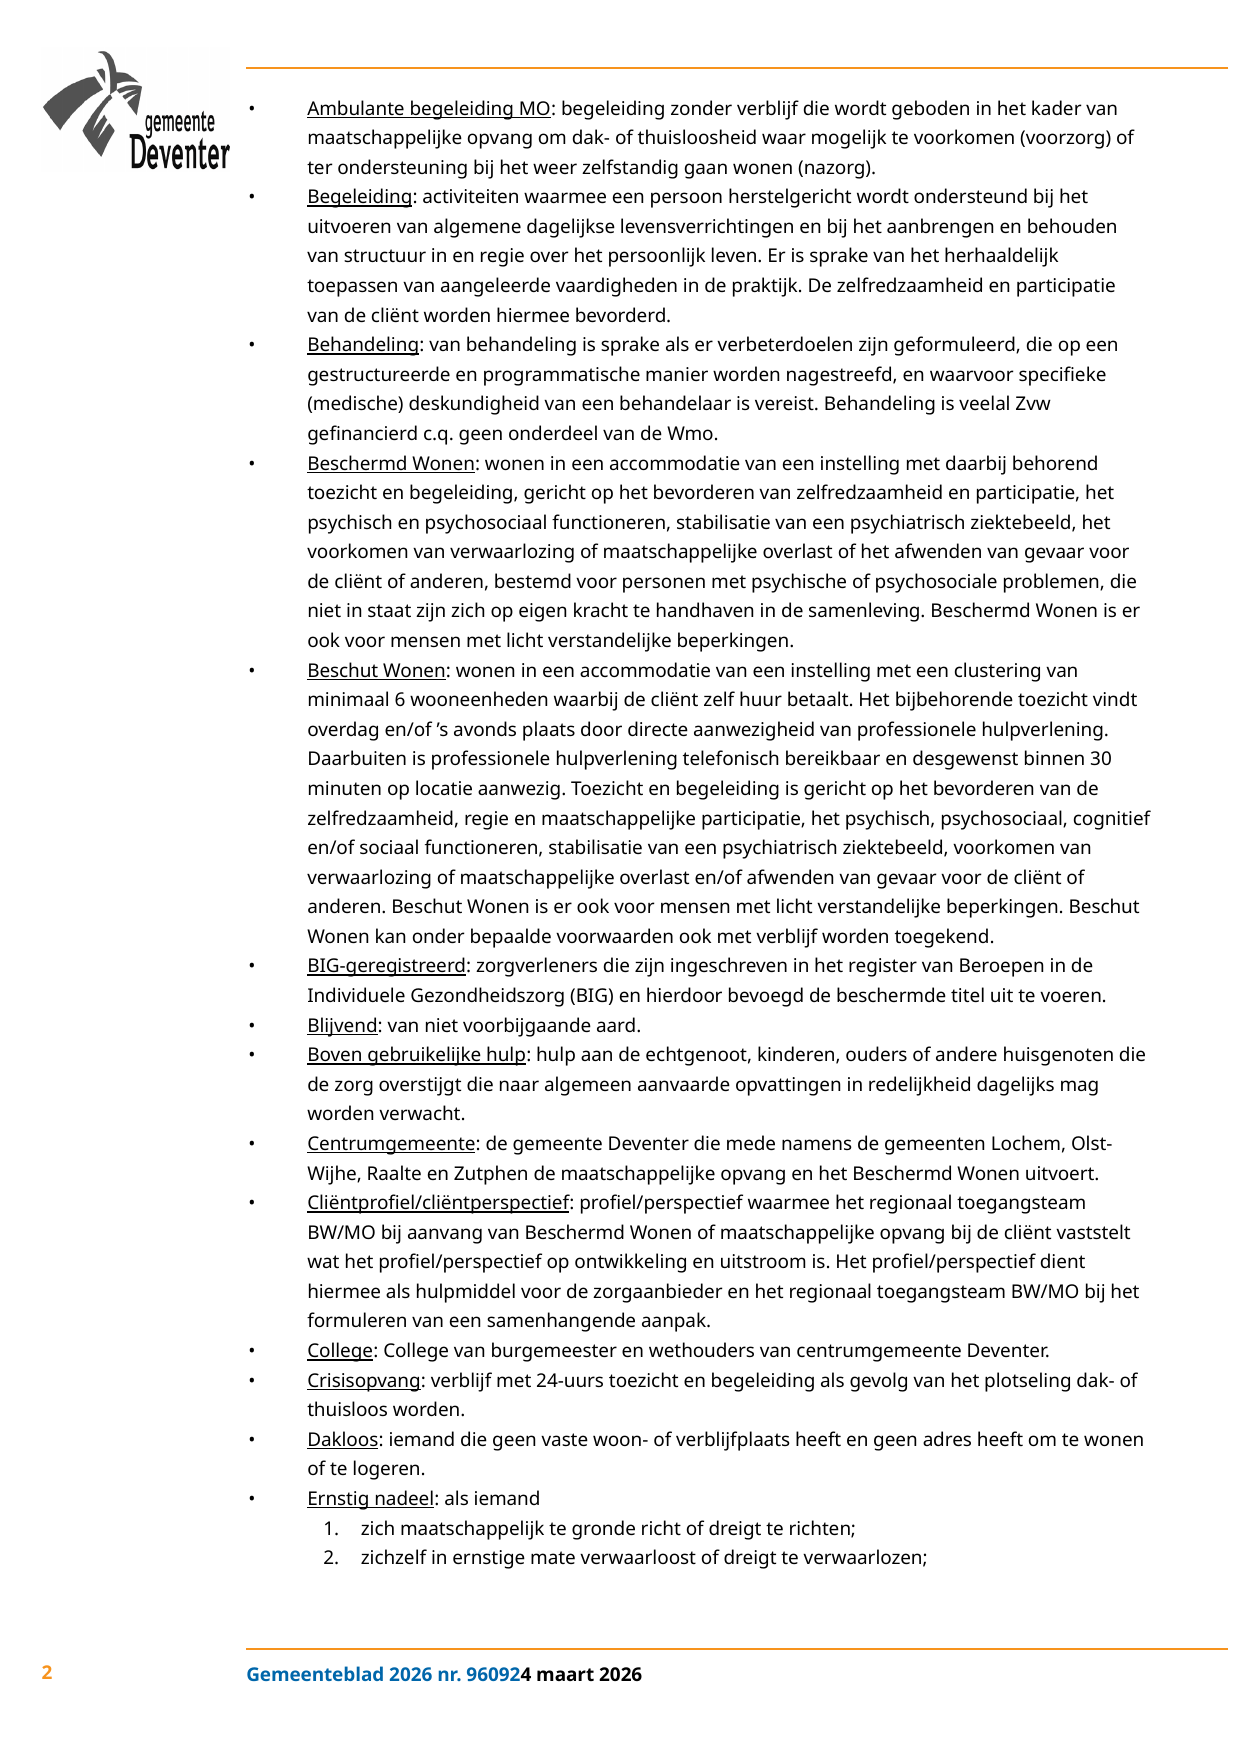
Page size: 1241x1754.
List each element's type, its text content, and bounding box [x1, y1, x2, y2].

list Crisisopvang: verblijf met 24-uurs toezicht en begeleiding als gevolg van het plotseling dak- of thuisloos worden. [248, 1367, 1152, 1422]
list Begeleiding: activiteiten waarmee een persoon herstelgericht wordt ondersteund bij het uitvoeren van algemene dagelijkse levensverrichtingen en bij het aanbrengen en behouden van structuur in en regie over het persoonlijk leven. Er is sprake van het herhaaldelijk toepassen van aangeleerde vaardigheden in de praktijk. De zelfredzaamheid en participatie van de cliënt worden hiermee bevorderd. [248, 183, 1152, 328]
list zich maatschappelijk te gronde richt of dreigt te richten; [323, 1515, 1152, 1541]
list Dakloos: iemand die geen vaste woon- of verblijfplaats heeft en geen adres heeft om te wonen of te logeren. [248, 1426, 1152, 1481]
list Beschermd Wonen: wonen in een accommodatie van een instelling met daarbij behorend toezicht en begeleiding, gericht op het bevorderen van zelfredzaamheid en participatie, het psychisch en psychosociaal functioneren, stabilisatie van een psychiatrisch ziektebeeld, het voorkomen van verwaarlozing of maatschappelijke overlast of het afwenden van gevaar voor de cliënt of anderen, bestemd voor personen met psychische of psychosociale problemen, die niet in staat zijn zich op eigen kracht te handhaven in de samenleving. Beschermd Wonen is er ook voor mensen met licht verstandelijke beperkingen. [248, 450, 1152, 653]
list Ernstig nadeel: als iemand [248, 1485, 1152, 1511]
list Behandeling: van behandeling is sprake als er verbeterdoelen zijn geformuleerd, die op een gestructureerde en programmatische manier worden nagestreefd, en waarvoor specifieke (medische) deskundigheid van een behandelaar is vereist. Behandeling is veelal Zvw gefinancierd c.q. geen onderdeel van de Wmo. [248, 331, 1152, 446]
list Cliëntprofiel/cliëntperspectief: profiel/perspectief waarmee het regionaal toegangsteam BW/MO bij aanvang van Beschermd Wonen of maatschappelijke opvang bij de cliënt vaststelt wat het profiel/perspectief op ontwikkeling en uitstroom is. Het profiel/perspectief dient hiermee als hulpmiddel voor de zorgaanbieder en het regionaal toegangsteam BW/MO bij het formuleren van een samenhangende aanpak. [248, 1189, 1152, 1333]
picture [41, 47, 231, 172]
list Centrumgemeente: de gemeente Deventer die mede namens de gemeenten Lochem, Olst-Wijhe, Raalte en Zutphen de maatschappelijke opvang en het Beschermd Wonen uitvoert. [248, 1130, 1152, 1186]
list zichzelf in ernstige mate verwaarloost of dreigt te verwaarlozen; [323, 1544, 1152, 1570]
list Beschut Wonen: wonen in een accommodatie van een instelling met een clustering van minimaal 6 wooneenheden waarbij de cliënt zelf huur betaalt. Het bijbehorende toezicht vindt overdag en/of ’s avonds plaats door directe aanwezigheid van professionele hulpverlening. Daarbuiten is professionele hulpverlening telefonisch bereikbaar en desgewenst binnen 30 minuten op locatie aanwezig. Toezicht en begeleiding is gericht op het bevorderen van de zelfredzaamheid, regie en maatschappelijke participatie, het psychisch, psychosociaal, cognitief en/of sociaal functioneren, stabilisatie van een psychiatrisch ziektebeeld, voorkomen van verwaarlozing of maatschappelijke overlast en/of afwenden van gevaar voor de cliënt of anderen. Beschut Wonen is er ook voor mensen met licht verstandelijke beperkingen. Beschut Wonen kan onder bepaalde voorwaarden ook met verblijf worden toegekend. [248, 657, 1152, 949]
list College: College van burgemeester en wethouders van centrumgemeente Deventer. [248, 1337, 1152, 1363]
list Blijvend: van niet voorbijgaande aard. [248, 1012, 1152, 1038]
list BIG-geregistreerd: zorgverleners die zijn ingeschreven in het register van Beroepen in de Individuele Gezondheidszorg (BIG) en hierdoor bevoegd de beschermde titel uit te voeren. [248, 953, 1152, 1008]
list Ambulante begeleiding MO: begeleiding zonder verblijf die wordt geboden in het kader van maatschappelijke opvang om dak- of thuisloosheid waar mogelijk te voorkomen (voorzorg) of ter ondersteuning bij het weer zelfstandig gaan wonen (nazorg). [248, 95, 1152, 180]
list Boven gebruikelijke hulp: hulp aan de echtgenoot, kinderen, ouders of andere huisgenoten die de zorg overstijgt die naar algemeen aanvaarde opvattingen in redelijkheid dagelijks mag worden verwacht. [248, 1041, 1152, 1126]
